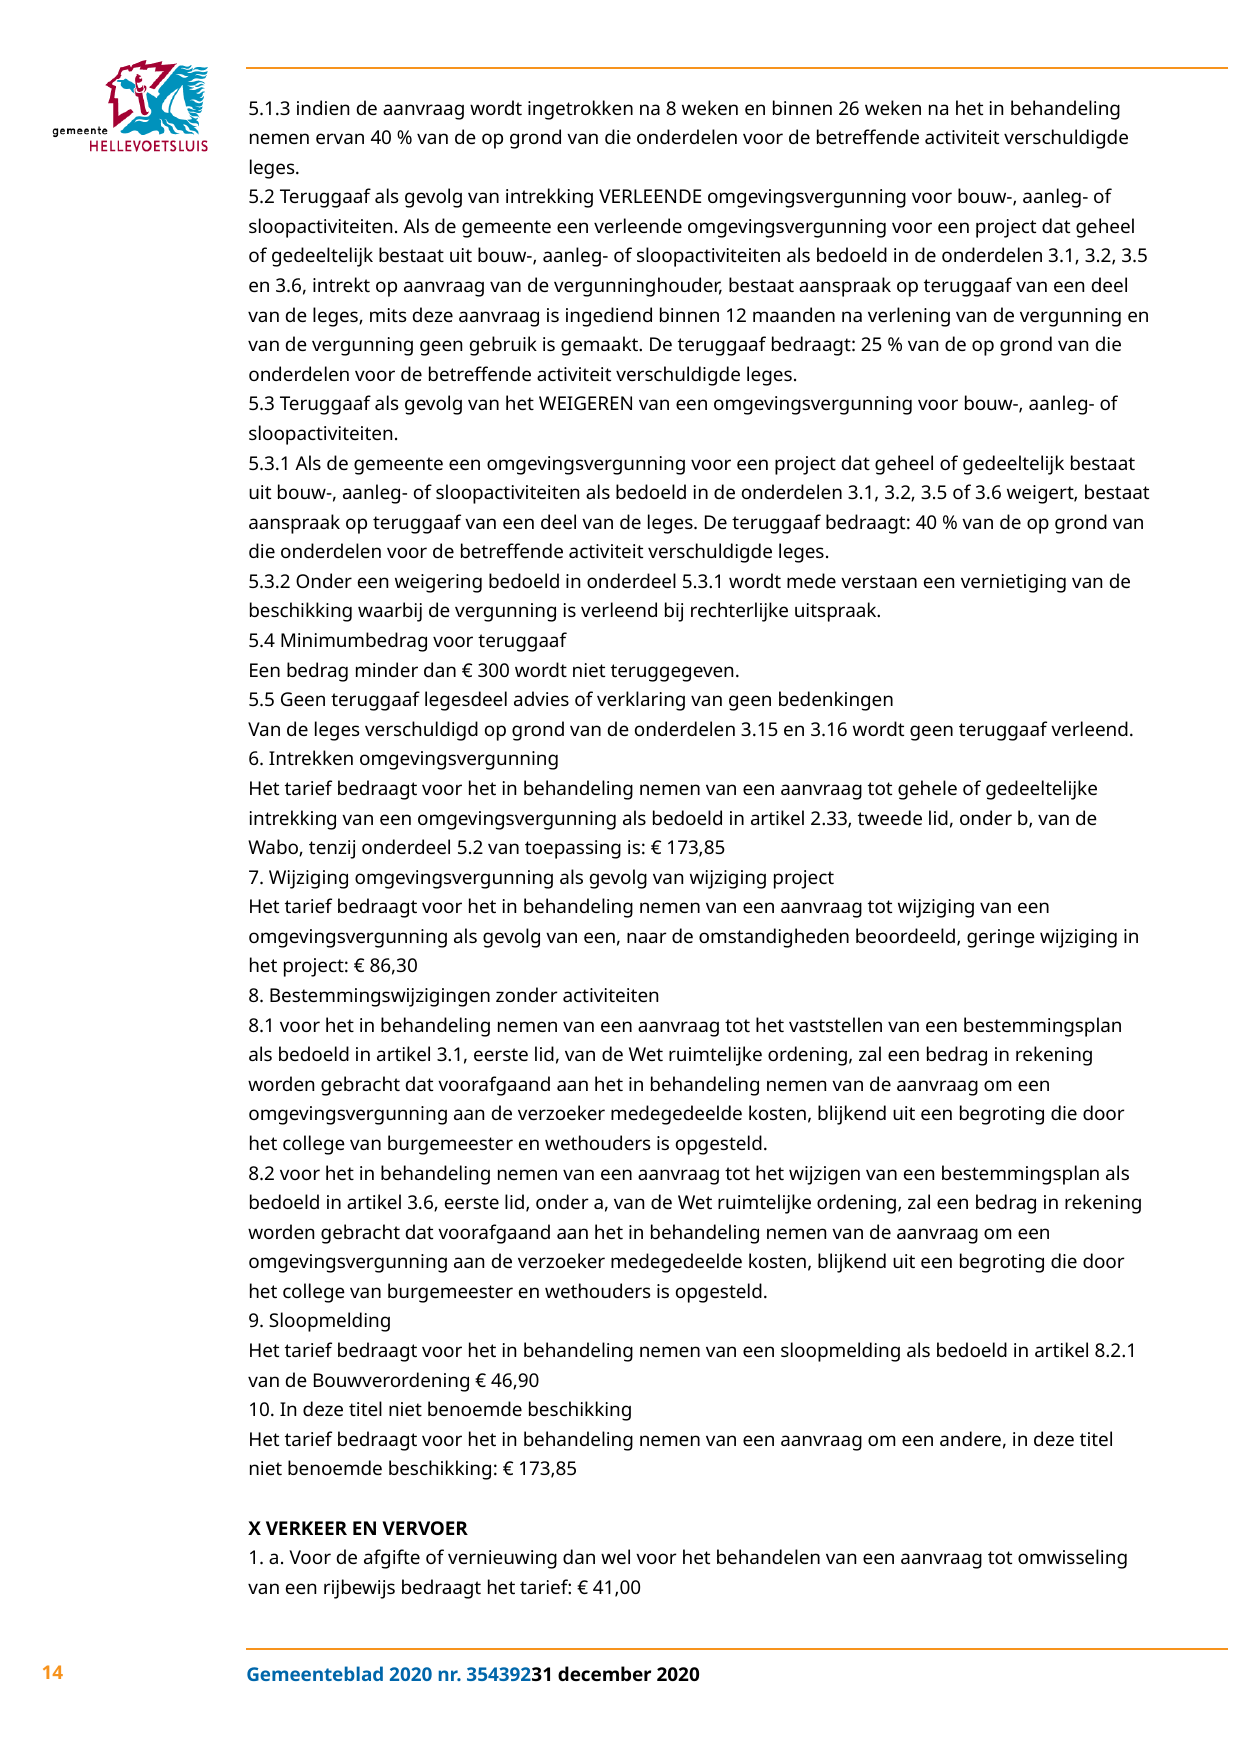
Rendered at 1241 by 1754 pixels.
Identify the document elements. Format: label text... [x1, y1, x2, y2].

text 5.5 Geen teruggaaf legesdeel advies of verklaring van geen bedenkingen [248, 686, 1152, 712]
text Het tarief bedraagt voor het in behandeling nemen van een sloopmelding als bedoeld in artikel 8.2.1 van de Bouwverordening € 46,90 [248, 1337, 1152, 1393]
text 5.3 Teruggaaf als gevolg van het WEIGEREN van een omgevingsvergunning voor bouw-, aanleg- of sloopactiviteiten. [248, 391, 1152, 446]
text Van de leges verschuldigd op grond van de onderdelen 3.15 en 3.16 wordt geen teruggaaf verleend. [248, 716, 1152, 742]
text Het tarief bedraagt voor het in behandeling nemen van een aanvraag tot gehele of gedeeltelijke intrekking van een omgevingsvergunning als bedoeld in artikel 2.33, tweede lid, onder b, van de Wabo, tenzij onderdeel 5.2 van toepassing is: € 173,85 [248, 775, 1152, 860]
text 8.1 voor het in behandeling nemen van een aanvraag tot het vaststellen van een bestemmingsplan als bedoeld in artikel 3.1, eerste lid, van de Wet ruimtelijke ordening, zal een bedrag in rekening worden gebracht dat voorafgaand aan het in behandeling nemen van de aanvraag om een omgevingsvergunning aan de verzoeker medegedeelde kosten, blijkend uit een begroting die door het college van burgemeester en wethouders is opgesteld. [248, 1012, 1152, 1156]
picture [41, 47, 231, 172]
text 5.1.3 indien de aanvraag wordt ingetrokken na 8 weken en binnen 26 weken na het in behandeling nemen ervan 40 % van de op grond van die onderdelen voor de betreffende activiteit verschuldigde leges. [248, 95, 1152, 180]
text 7. Wijziging omgevingsvergunning als gevolg van wijziging project [248, 864, 1152, 890]
text 5.4 Minimumbedrag voor teruggaaf [248, 627, 1152, 653]
text 8.2 voor het in behandeling nemen van een aanvraag tot het wijzigen van een bestemmingsplan als bedoeld in artikel 3.6, eerste lid, onder a, van de Wet ruimtelijke ordening, zal een bedrag in rekening worden gebracht dat voorafgaand aan het in behandeling nemen van de aanvraag om een omgevingsvergunning aan de verzoeker medegedeelde kosten, blijkend uit een begroting die door het college van burgemeester en wethouders is opgesteld. [248, 1160, 1152, 1304]
text 1. a. Voor de afgifte of vernieuwing dan wel voor het behandelen van een aanvraag tot omwisseling van een rijbewijs bedraagt het tarief: € 41,00 [248, 1544, 1152, 1600]
text 5.2 Teruggaaf als gevolg van intrekking VERLEENDE omgevingsvergunning voor bouw-, aanleg- of sloopactiviteiten. Als de gemeente een verleende omgevingsvergunning voor een project dat geheel of gedeeltelijk bestaat uit bouw-, aanleg- of sloopactiviteiten als bedoeld in de onderdelen 3.1, 3.2, 3.5 en 3.6, intrekt op aanvraag van de vergunninghouder, bestaat aanspraak op teruggaaf van een deel van de leges, mits deze aanvraag is ingediend binnen 12 maanden na verlening van de vergunning en van de vergunning geen gebruik is gemaakt. De teruggaaf bedraagt: 25 % van de op grond van die onderdelen voor de betreffende activiteit verschuldigde leges. [248, 183, 1152, 387]
text 10. In deze titel niet benoemde beschikking [248, 1396, 1152, 1422]
text 6. Intrekken omgevingsvergunning [248, 746, 1152, 771]
text 5.3.2 Onder een weigering bedoeld in onderdeel 5.3.1 wordt mede verstaan een vernietiging van de beschikking waarbij de vergunning is verleend bij rechterlijke uitspraak. [248, 568, 1152, 623]
text 9. Sloopmelding [248, 1308, 1152, 1333]
text 8. Bestemmingswijzigingen zonder activiteiten [248, 982, 1152, 1008]
text Het tarief bedraagt voor het in behandeling nemen van een aanvraag tot wijziging van een omgevingsvergunning als gevolg van een, naar de omstandigheden beoordeeld, geringe wijziging in het project: € 86,30 [248, 893, 1152, 978]
text Het tarief bedraagt voor het in behandeling nemen van een aanvraag om een andere, in deze titel niet benoemde beschikking: € 173,85 [248, 1426, 1152, 1481]
text Een bedrag minder dan € 300 wordt niet teruggegeven. [248, 657, 1152, 683]
text X VERKEER EN VERVOER [248, 1515, 1152, 1541]
text 5.3.1 Als de gemeente een omgevingsvergunning voor een project dat geheel of gedeeltelijk bestaat uit bouw-, aanleg- of sloopactiviteiten als bedoeld in de onderdelen 3.1, 3.2, 3.5 of 3.6 weigert, bestaat aanspraak op teruggaaf van een deel van de leges. De teruggaaf bedraagt: 40 % van de op grond van die onderdelen voor de betreffende activiteit verschuldigde leges. [248, 450, 1152, 564]
